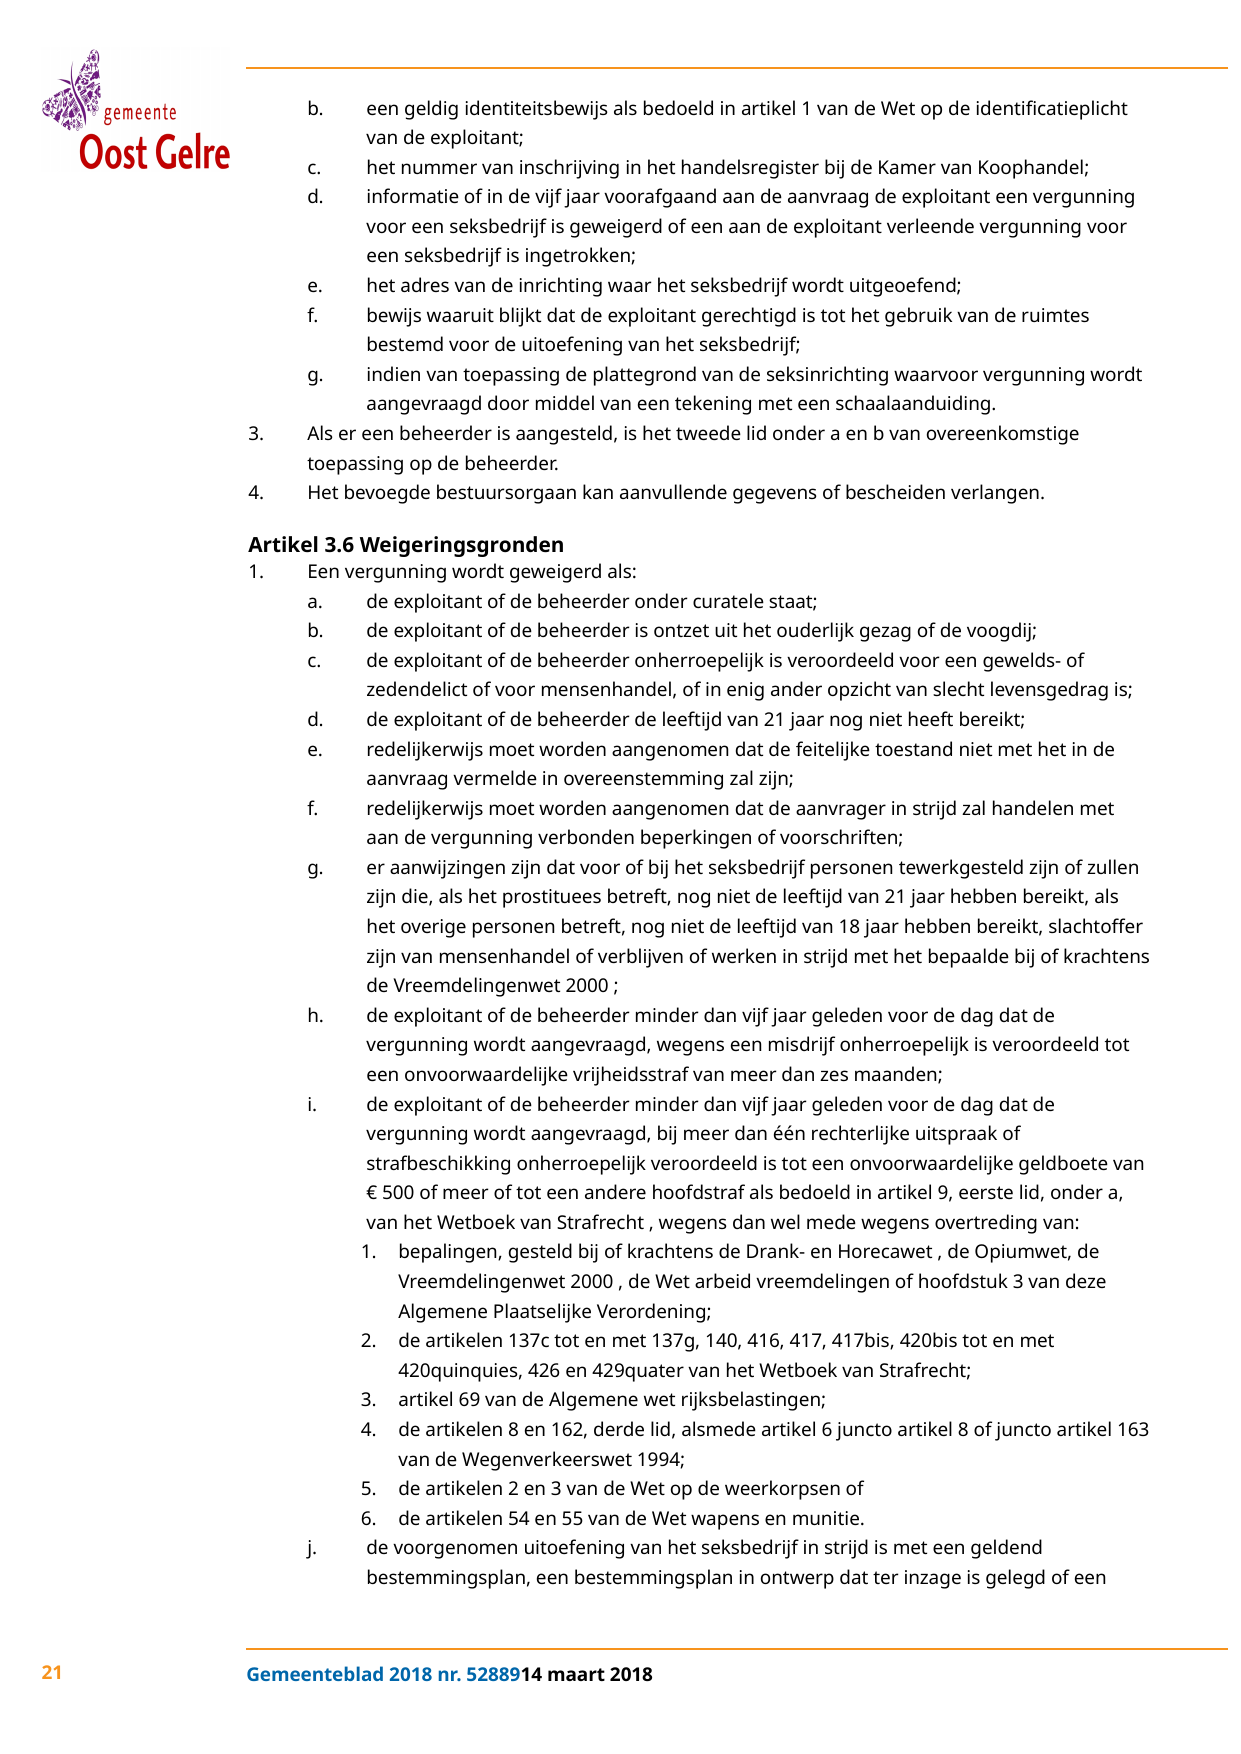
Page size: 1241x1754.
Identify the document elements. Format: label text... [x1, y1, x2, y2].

list Het bevoegde bestuursorgaan kan aanvullende gegevens of bescheiden verlangen. [248, 479, 1152, 505]
text Artikel 3.6 Weigeringsgronden [248, 530, 1152, 558]
list de artikelen 2 en 3 van de Wet op de weerkorpsen of [361, 1475, 1152, 1501]
list de exploitant of de beheerder onherroepelijk is veroordeeld voor een gewelds- of zedendelict of voor mensenhandel, of in enig ander opzicht van slecht levensgedrag is; [307, 647, 1152, 702]
list bepalingen, gesteld bij of krachtens de Drank- en Horecawet , de Opiumwet, de Vreemdelingenwet 2000 , de Wet arbeid vreemdelingen of hoofdstuk 3 van deze Algemene Plaatselijke Verordening; [361, 1239, 1152, 1323]
list indien van toepassing de plattegrond van de seksinrichting waarvoor vergunning wordt aangevraagd door middel van een tekening met een schaalaanduiding. [307, 361, 1152, 416]
list de exploitant of de beheerder onder curatele staat; [307, 588, 1152, 613]
list de exploitant of de beheerder minder dan vijf jaar geleden voor de dag dat de vergunning wordt aangevraagd, wegens een misdrijf onherroepelijk is veroordeeld tot een onvoorwaardelijke vrijheidsstraf van meer dan zes maanden; [307, 1002, 1152, 1087]
list de artikelen 54 en 55 van de Wet wapens en munitie. [361, 1505, 1152, 1531]
list de exploitant of de beheerder de leeftijd van 21 jaar nog niet heeft bereikt; [307, 706, 1152, 732]
list de exploitant of de beheerder minder dan vijf jaar geleden voor de dag dat de vergunning wordt aangevraagd, bij meer dan één rechterlijke uitspraak of strafbeschikking onherroepelijk veroordeeld is tot een onvoorwaardelijke geldboete van € 500 of meer of tot een andere hoofdstraf als bedoeld in artikel 9, eerste lid, onder a, van het Wetboek van Strafrecht , wegens dan wel mede wegens overtreding van: [307, 1091, 1152, 1235]
list de exploitant of de beheerder is ontzet uit het ouderlijk gezag of de voogdij; [307, 617, 1152, 643]
list het nummer van inschrijving in het handelsregister bij de Kamer van Koophandel; [307, 154, 1152, 180]
picture [41, 47, 231, 172]
list informatie of in de vijf jaar voorafgaand aan de aanvraag de exploitant een vergunning voor een seksbedrijf is geweigerd of een aan de exploitant verleende vergunning voor een seksbedrijf is ingetrokken; [307, 183, 1152, 268]
list Een vergunning wordt geweigerd als: [248, 558, 1152, 584]
list redelijkerwijs moet worden aangenomen dat de aanvrager in strijd zal handelen met aan de vergunning verbonden beperkingen of voorschriften; [307, 795, 1152, 850]
list redelijkerwijs moet worden aangenomen dat de feitelijke toestand niet met het in de aanvraag vermelde in overeenstemming zal zijn; [307, 736, 1152, 791]
list de artikelen 8 en 162, derde lid, alsmede artikel 6 juncto artikel 8 of juncto artikel 163 van de Wegenverkeerswet 1994; [361, 1416, 1152, 1471]
list er aanwijzingen zijn dat voor of bij het seksbedrijf personen tewerkgesteld zijn of zullen zijn die, als het prostituees betreft, nog niet de leeftijd van 21 jaar hebben bereikt, als het overige personen betreft, nog niet de leeftijd van 18 jaar hebben bereikt, slachtoffer zijn van mensenhandel of verblijven of werken in strijd met het bepaalde bij of krachtens de Vreemdelingenwet 2000 ; [307, 854, 1152, 998]
list de voorgenomen uitoefening van het seksbedrijf in strijd is met een geldend bestemmingsplan, een bestemmingsplan in ontwerp dat ter inzage is gelegd of een [307, 1534, 1152, 1590]
list artikel 69 van de Algemene wet rijksbelastingen; [361, 1387, 1152, 1412]
list bewijs waaruit blijkt dat de exploitant gerechtigd is tot het gebruik van de ruimtes bestemd voor de uitoefening van het seksbedrijf; [307, 302, 1152, 357]
list Als er een beheerder is aangesteld, is het tweede lid onder a en b van overeenkomstige toepassing op de beheerder. [248, 420, 1152, 476]
list het adres van de inrichting waar het seksbedrijf wordt uitgeoefend; [307, 272, 1152, 298]
list de artikelen 137c tot en met 137g, 140, 416, 417, 417bis, 420bis tot en met 420quinquies, 426 en 429quater van het Wetboek van Strafrecht; [361, 1327, 1152, 1383]
list een geldig identiteitsbewijs als bedoeld in artikel 1 van de Wet op de identificatieplicht van de exploitant; [307, 95, 1152, 150]
